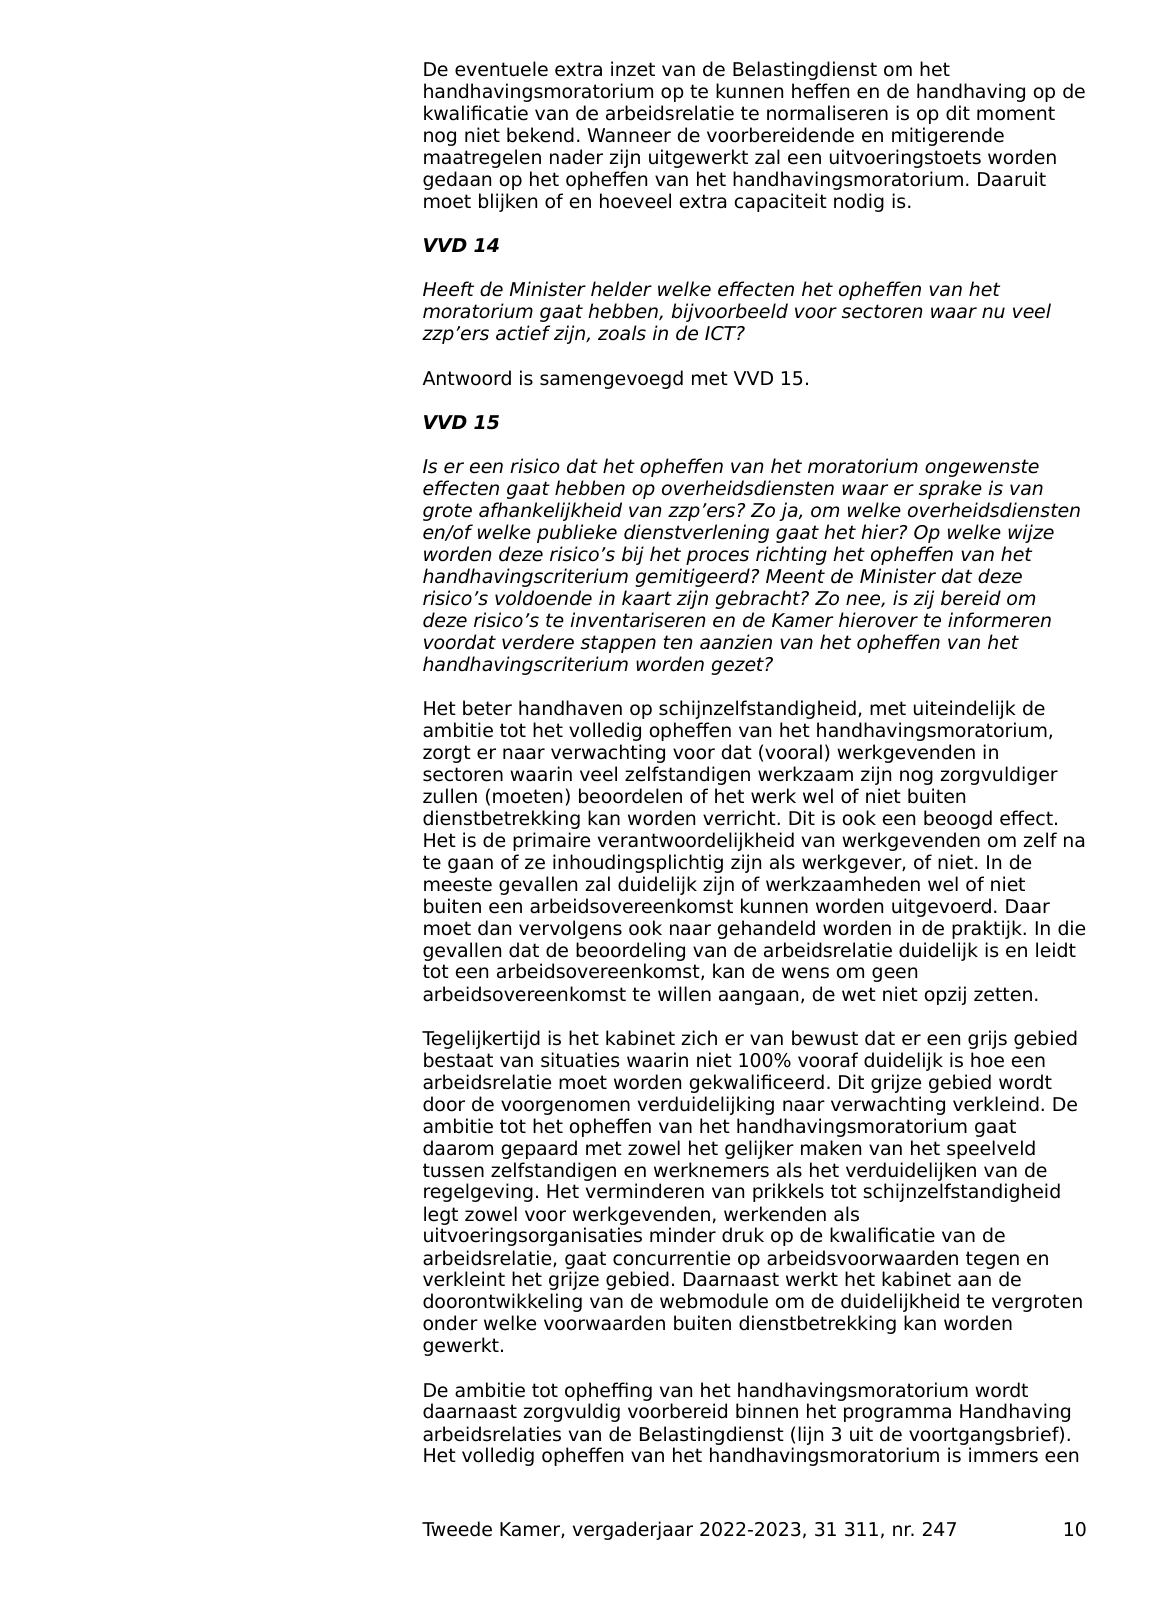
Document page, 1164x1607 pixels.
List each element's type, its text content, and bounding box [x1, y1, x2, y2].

subtitle VVD 14 [422, 235, 1087, 257]
text De ambitie tot opheffing van het handhavingsmoratorium wordt daarnaast zorgvuldig voorbereid binnen het programma Handhaving arbeidsrelaties van de Belastingdienst (lijn 3 uit de voortgangsbrief). Het volledig opheffen van het handhavingsmoratorium is immers een [422, 1379, 1087, 1467]
text Het beter handhaven op schijnzelfstandigheid, met uiteindelijk de ambitie tot het volledig opheffen van het handhavingsmoratorium, zorgt er naar verwachting voor dat (vooral) werkgevenden in sectoren waarin veel zelfstandigen werkzaam zijn nog zorgvuldiger zullen (moeten) beoordelen of het werk wel of niet buiten dienstbetrekking kan worden verricht. Dit is ook een beoogd effect. Het is de primaire verantwoordelijkheid van werkgevenden om zelf na te gaan of ze inhoudingsplichtig zijn als werkgever, of niet. In de meeste gevallen zal duidelijk zijn of werkzaamheden wel of niet buiten een arbeidsovereenkomst kunnen worden uitgevoerd. Daar moet dan vervolgens ook naar gehandeld worden in de praktijk. In die gevallen dat de beoordeling van de arbeidsrelatie duidelijk is en leidt tot een arbeidsovereenkomst, kan de wens om geen arbeidsovereenkomst te willen aangaan, de wet niet opzij zetten. [422, 698, 1087, 1005]
text De eventuele extra inzet van de Belastingdienst om het handhavingsmoratorium op te kunnen heffen en de handhaving op de kwalificatie van de arbeidsrelatie te normaliseren is op dit moment nog niet bekend. Wanneer de voorbereidende en mitigerende maatregelen nader zijn uitgewerkt zal een uitvoeringstoets worden gedaan op het opheffen van het handhavingsmoratorium. Daaruit moet blijken of en hoeveel extra capaciteit nodig is. [422, 59, 1087, 213]
text Heeft de Minister helder welke effecten het opheffen van het moratorium gaat hebben, bijvoorbeeld voor sectoren waar nu veel zzp’ers actief zijn, zoals in de ICT? [422, 279, 1087, 345]
subtitle VVD 15 [422, 412, 1087, 433]
text Antwoord is samengevoegd met VVD 15. [422, 367, 1087, 389]
text Is er een risico dat het opheffen van het moratorium ongewenste effecten gaat hebben op overheidsdiensten waar er sprake is van grote afhankelijkheid van zzp’ers? Zo ja, om welke overheidsdiensten en/of welke publieke dienstverlening gaat het hier? Op welke wijze worden deze risico’s bij het proces richting het opheffen van het handhavingscriterium gemitigeerd? Meent de Minister dat deze risico’s voldoende in kaart zijn gebracht? Zo nee, is zij bereid om deze risico’s te inventariseren en de Kamer hierover te informeren voordat verdere stappen ten aanzien van het opheffen van het handhavingscriterium worden gezet? [422, 456, 1087, 676]
text Tegelijkertijd is het kabinet zich er van bewust dat er een grijs gebied bestaat van situaties waarin niet 100% vooraf duidelijk is hoe een arbeidsrelatie moet worden gekwalificeerd. Dit grijze gebied wordt door de voorgenomen verduidelijking naar verwachting verkleind. De ambitie tot het opheffen van het handhavingsmoratorium gaat daarom gepaard met zowel het gelijker maken van het speelveld tussen zelfstandigen en werknemers als het verduidelijken van de regelgeving. Het verminderen van prikkels tot schijnzelfstandigheid legt zowel voor werkgevenden, werkenden als uitvoeringsorganisaties minder druk op de kwalificatie van de arbeidsrelatie, gaat concurrentie op arbeidsvoorwaarden tegen en verkleint het grijze gebied. Daarnaast werkt het kabinet aan de doorontwikkeling van de webmodule om de duidelijkheid te vergroten onder welke voorwaarden buiten dienstbetrekking kan worden gewerkt. [422, 1028, 1087, 1357]
